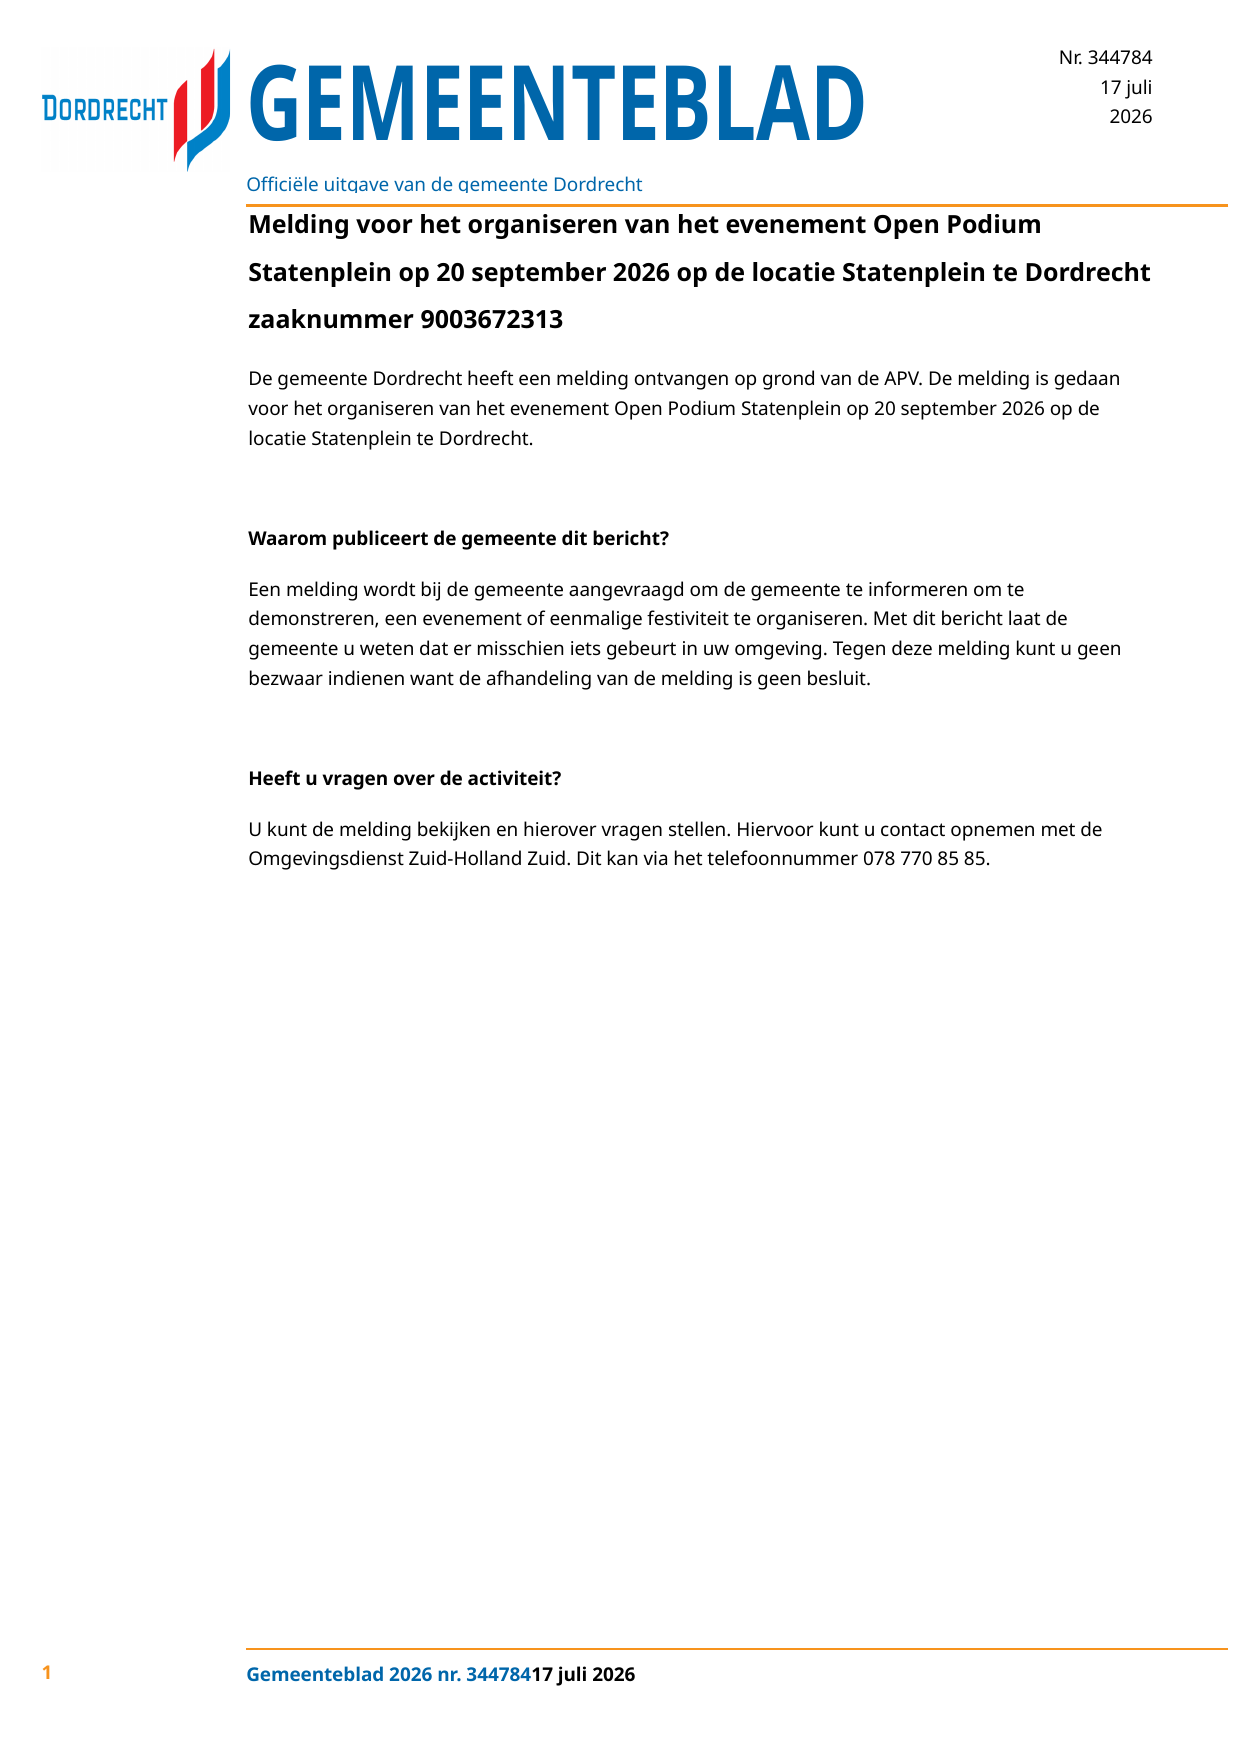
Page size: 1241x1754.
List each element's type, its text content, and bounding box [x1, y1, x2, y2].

text Melding voor het organiseren van het evenement Open Podium Statenplein op 20 september 2026 op de locatie Statenplein te Dordrecht zaaknummer 9003672313 [248, 207, 1152, 336]
picture [41, 47, 231, 172]
text U kunt de melding bekijken en hierover vragen stellen. Hiervoor kunt u contact opnemen met de Omgevingsdienst Zuid-Holland Zuid. Dit kan via het telefoonnummer 078 770 85 85. [248, 816, 1152, 871]
text Waarom publiceert de gemeente dit bericht? [248, 526, 1152, 551]
text Heeft u vragen over de activiteit? [248, 766, 1152, 791]
text De gemeente Dordrecht heeft een melding ontvangen op grond van de APV. De melding is gedaan voor het organiseren van het evenement Open Podium Statenplein op 20 september 2026 op de locatie Statenplein te Dordrecht. [248, 366, 1152, 450]
text Een melding wordt bij de gemeente aangevraagd om de gemeente te informeren om te demonstreren, een evenement of eenmalige festiviteit te organiseren. Met dit bericht laat de gemeente u weten dat er misschien iets gebeurt in uw omgeving. Tegen deze melding kunt u geen bezwaar indienen want de afhandeling van de melding is geen besluit. [248, 576, 1152, 690]
